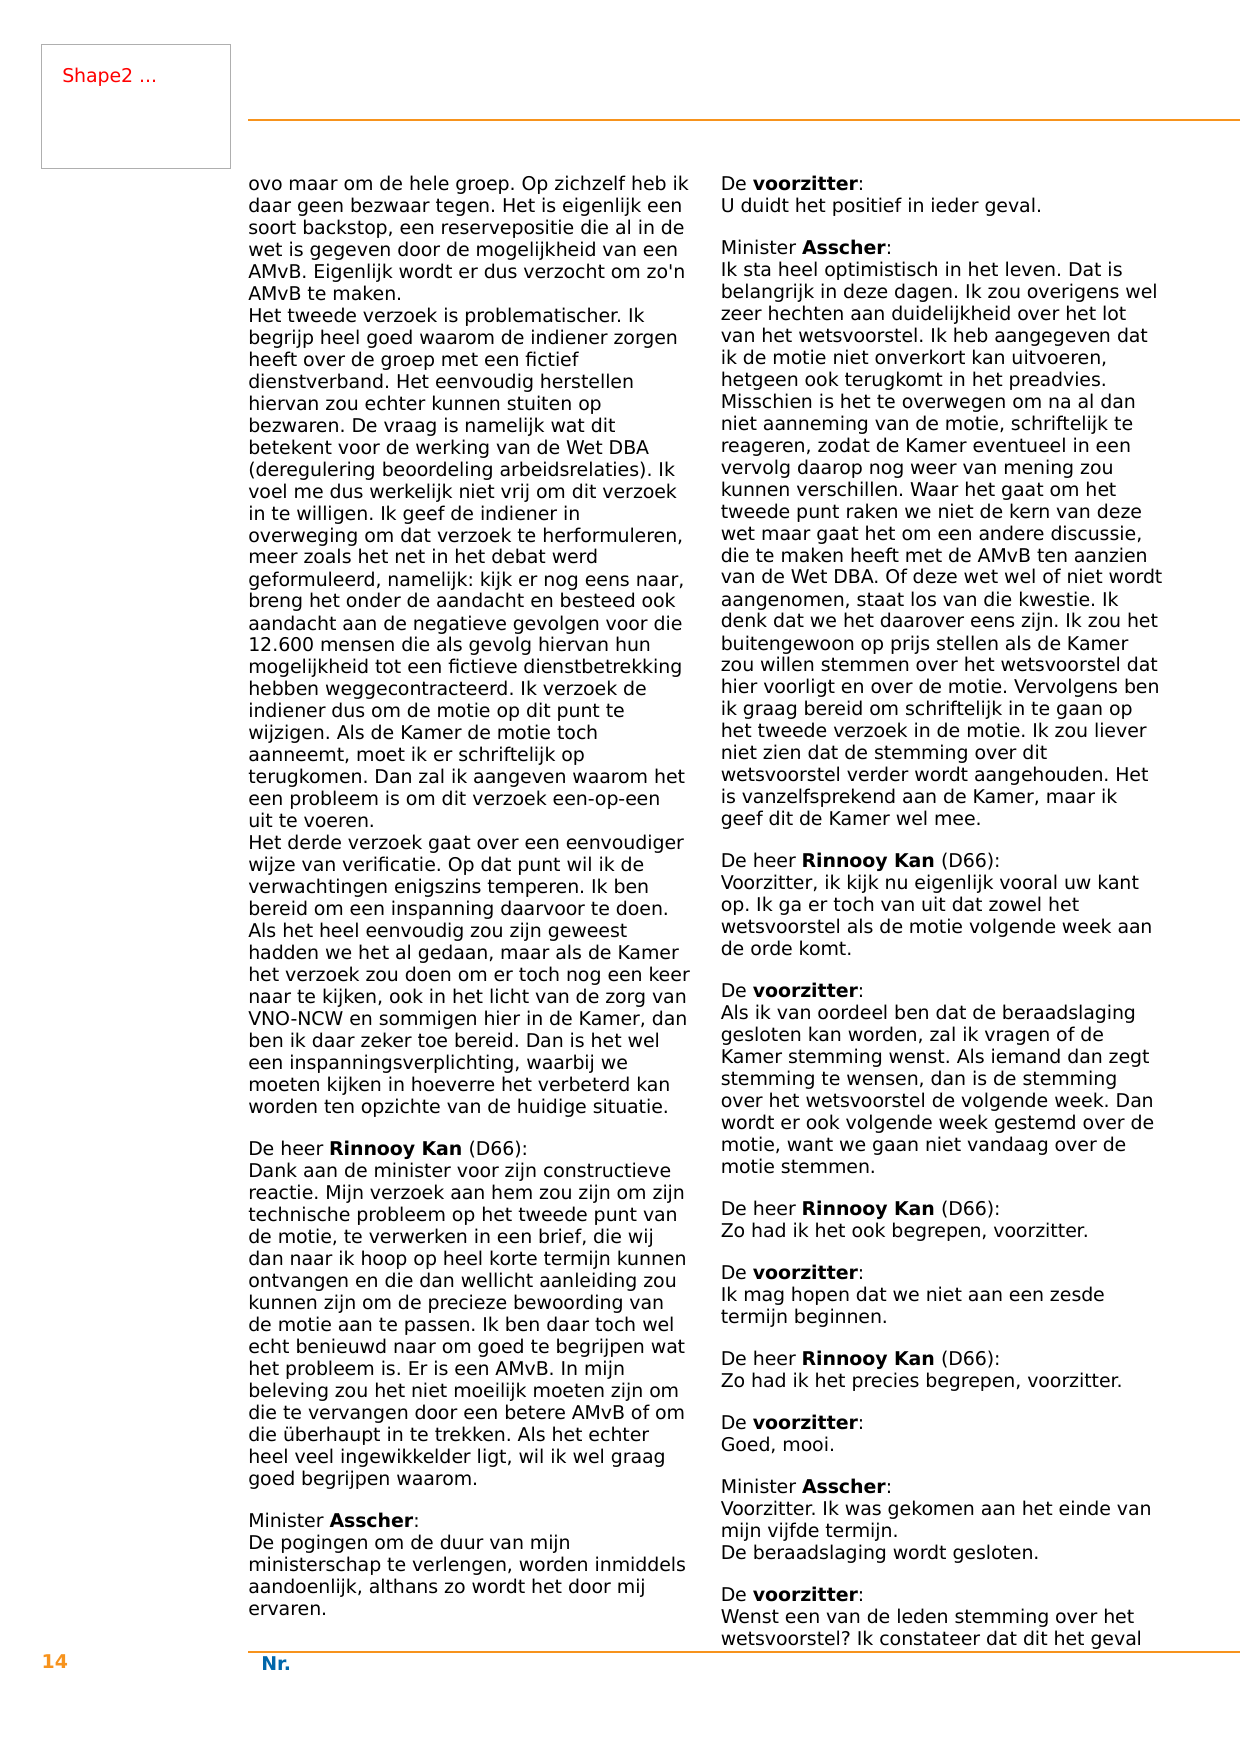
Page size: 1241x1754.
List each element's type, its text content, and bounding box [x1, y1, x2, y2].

text De voorzitter: [721, 1262, 1163, 1284]
text Zo had ik het precies begrepen, voorzitter. [721, 1370, 1163, 1392]
text De pogingen om de duur van mijn ministerschap te verlengen, worden inmiddels aandoenlijk, althans zo wordt het door mij ervaren. [248, 1532, 691, 1619]
text Goed, mooi. [721, 1434, 1163, 1456]
text De heer Rinnooy Kan (D66): [721, 850, 1163, 872]
text ovo maar om de hele groep. Op zichzelf heb ik daar geen bezwaar tegen. Het is eigenlijk een soort backstop, een reservepositie die al in de wet is gegeven door de mogelijkheid van een AMvB. Eigenlijk wordt er dus verzocht om zo'n AMvB te maken. [248, 173, 691, 305]
text Ik mag hopen dat we niet aan een zesde termijn beginnen. [721, 1284, 1163, 1328]
text De voorzitter: [721, 1584, 1163, 1606]
text Voorzitter, ik kijk nu eigenlijk vooral uw kant op. Ik ga er toch van uit dat zowel het wetsvoorstel als de motie volgende week aan de orde komt. [721, 872, 1163, 960]
text Wenst een van de leden stemming over het wetsvoorstel? Ik constateer dat dit het geval [721, 1606, 1163, 1649]
text De heer Rinnooy Kan (D66): [721, 1348, 1163, 1370]
text De voorzitter: [721, 1412, 1163, 1434]
text Minister Asscher: [248, 1509, 691, 1532]
text De heer Rinnooy Kan (D66): [721, 1198, 1163, 1220]
text Het derde verzoek gaat over een eenvoudiger wijze van verificatie. Op dat punt wil ik de verwachtingen enigszins temperen. Ik ben bereid om een inspanning daarvoor te doen. Als het heel eenvoudig zou zijn geweest hadden we het al gedaan, maar als de Kamer het verzoek zou doen om er toch nog een keer naar te kijken, ook in het licht van de zorg van VNO-NCW en sommigen hier in de Kamer, dan ben ik daar zeker toe bereid. Dan is het wel een inspanningsverplichting, waarbij we moeten kijken in hoeverre het verbeterd kan worden ten opzichte van de huidige situatie. [248, 832, 691, 1118]
text U duidt het positief in ieder geval. [721, 195, 1163, 217]
text Als ik van oordeel ben dat de beraadslaging gesloten kan worden, zal ik vragen of de Kamer stemming wenst. Als iemand dan zegt stemming te wensen, dan is de stemming over het wetsvoorstel de volgende week. Dan wordt er ook volgende week gestemd over de motie, want we gaan niet vandaag over de motie stemmen. [721, 1002, 1163, 1178]
text Dank aan de minister voor zijn constructieve reactie. Mijn verzoek aan hem zou zijn om zijn technische probleem op het tweede punt van de motie, te verwerken in een brief, die wij dan naar ik hoop op heel korte termijn kunnen ontvangen en die dan wellicht aanleiding zou kunnen zijn om de precieze bewoording van de motie aan te passen. Ik ben daar toch wel echt benieuwd naar om goed te begrijpen wat het probleem is. Er is een AMvB. In mijn beleving zou het niet moeilijk moeten zijn om die te vervangen door een betere AMvB of om die überhaupt in te trekken. Als het echter heel veel ingewikkelder ligt, wil ik wel graag goed begrijpen waarom. [248, 1160, 691, 1489]
text De heer Rinnooy Kan (D66): [248, 1138, 691, 1160]
text De voorzitter: [721, 173, 1163, 195]
text De beraadslaging wordt gesloten. [721, 1542, 1163, 1564]
text Voorzitter. Ik was gekomen aan het einde van mijn vijfde termijn. [721, 1498, 1163, 1542]
text Ik sta heel optimistisch in het leven. Dat is belangrijk in deze dagen. Ik zou overigens wel zeer hechten aan duidelijkheid over het lot van het wetsvoorstel. Ik heb aangegeven dat ik de motie niet onverkort kan uitvoeren, hetgeen ook terugkomt in het preadvies. Misschien is het te overwegen om na al dan niet aanneming van de motie, schriftelijk te reageren, zodat de Kamer eventueel in een vervolg daarop nog weer van mening zou kunnen verschillen. Waar het gaat om het tweede punt raken we niet de kern van deze wet maar gaat het om een andere discussie, die te maken heeft met de AMvB ten aanzien van de Wet DBA. Of deze wet wel of niet wordt aangenomen, staat los van die kwestie. Ik denk dat we het daarover eens zijn. Ik zou het buitengewoon op prijs stellen als de Kamer zou willen stemmen over het wetsvoorstel dat hier voorligt en over de motie. Vervolgens ben ik graag bereid om schriftelijk in te gaan op het tweede verzoek in de motie. Ik zou liever niet zien dat de stemming over dit wetsvoorstel verder wordt aangehouden. Het is vanzelfsprekend aan de Kamer, maar ik geef dit de Kamer wel mee. [721, 259, 1163, 830]
text Minister Asscher: [721, 1476, 1163, 1498]
text De voorzitter: [721, 980, 1163, 1002]
text Zo had ik het ook begrepen, voorzitter. [721, 1220, 1163, 1242]
text Het tweede verzoek is problematischer. Ik begrijp heel goed waarom de indiener zorgen heeft over de groep met een fictief dienstverband. Het eenvoudig herstellen hiervan zou echter kunnen stuiten op bezwaren. De vraag is namelijk wat dit betekent voor de werking van de Wet DBA (deregulering beoordeling arbeidsrelaties). Ik voel me dus werkelijk niet vrij om dit verzoek in te willigen. Ik geef de indiener in overweging om dat verzoek te herformuleren, meer zoals het net in het debat werd geformuleerd, namelijk: kijk er nog eens naar, breng het onder de aandacht en besteed ook aandacht aan de negatieve gevolgen voor die 12.600 mensen die als gevolg hiervan hun mogelijkheid tot een fictieve dienstbetrekking hebben weggecontracteerd. Ik verzoek de indiener dus om de motie op dit punt te wijzigen. Als de Kamer de motie toch aanneemt, moet ik er schriftelijk op terugkomen. Dan zal ik aangeven waarom het een probleem is om dit verzoek een-op-een uit te voeren. [248, 305, 691, 832]
text Minister Asscher: [721, 237, 1163, 259]
